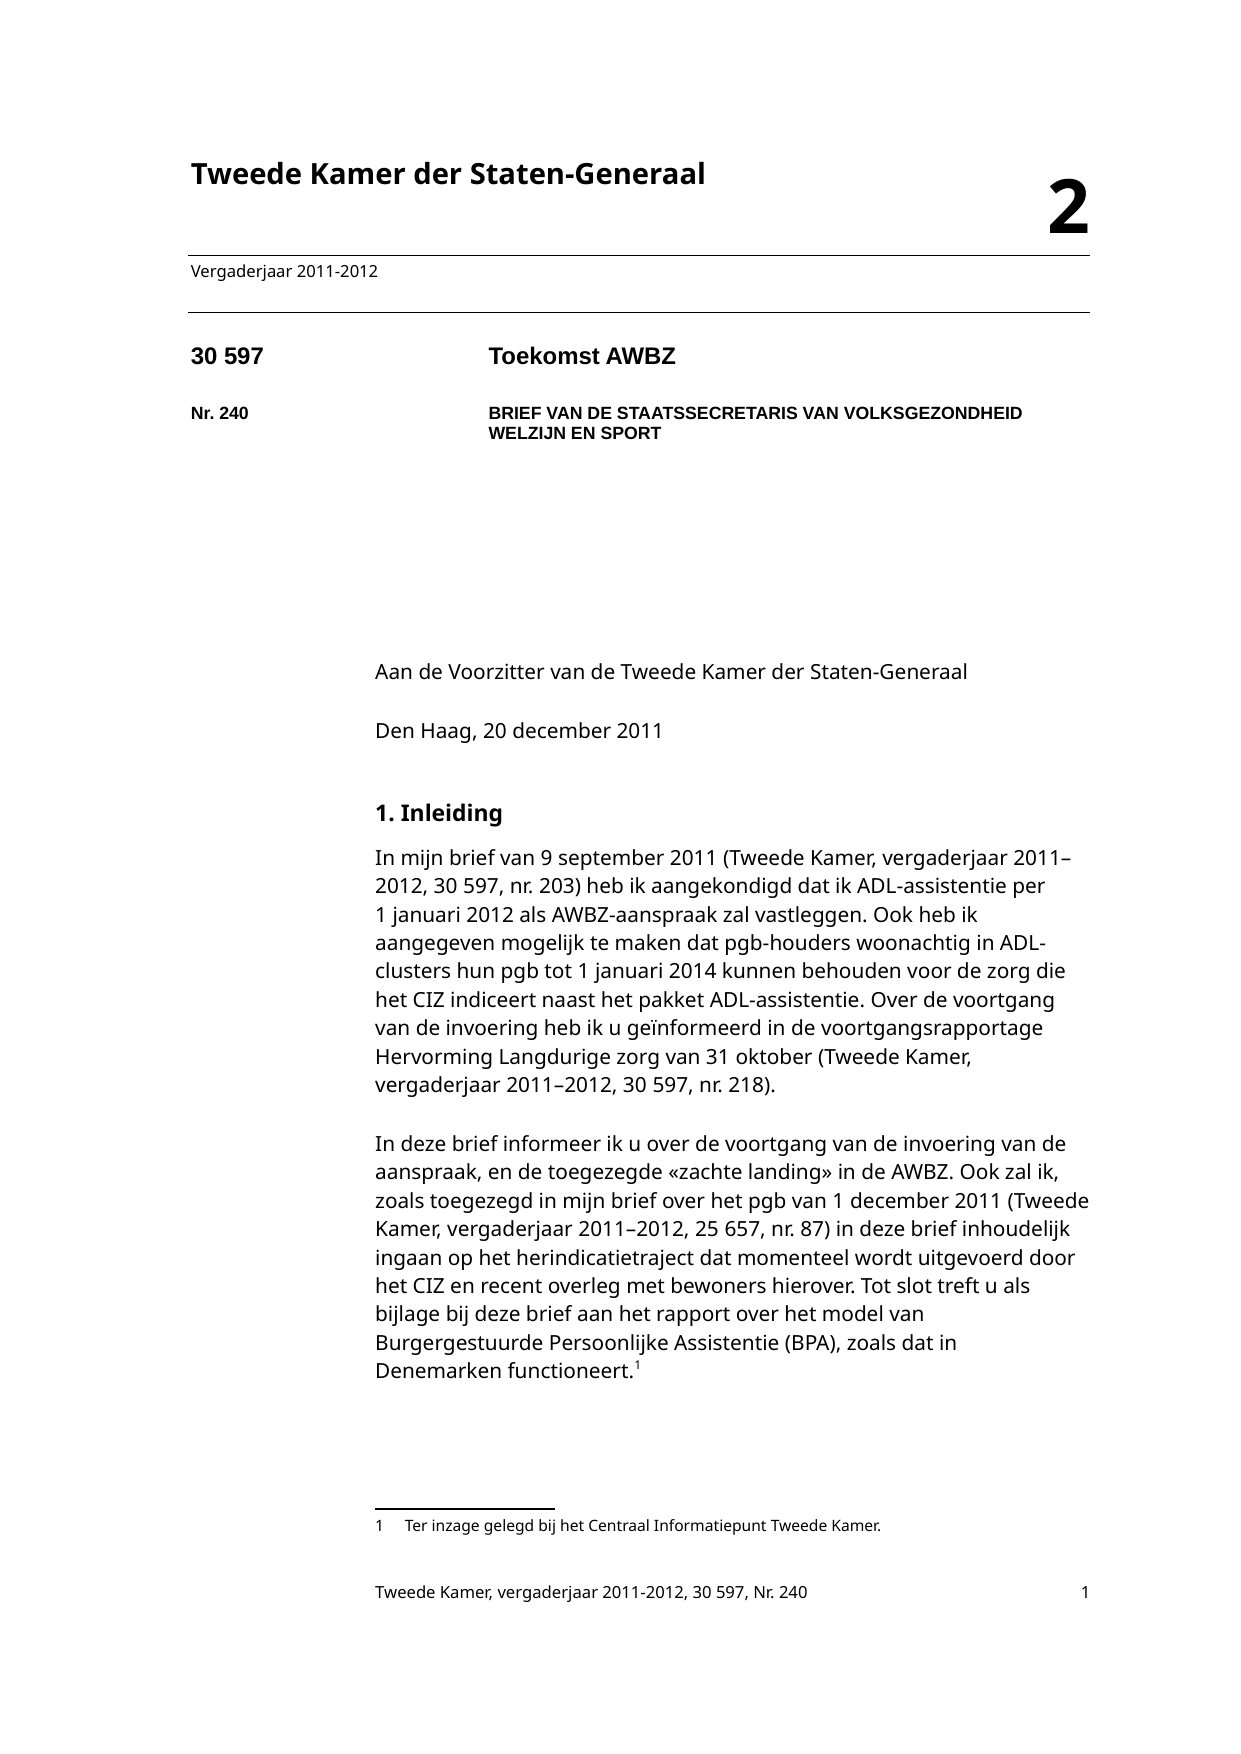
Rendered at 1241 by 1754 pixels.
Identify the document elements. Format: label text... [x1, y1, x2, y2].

text Ter inzage gelegd bij het Centraal Informatiepunt Tweede Kamer. [375, 1508, 1090, 1536]
table_cell 30 597 [188, 339, 485, 399]
table_header Tweede Kamer der Staten-Generaal [188, 150, 909, 255]
subtitle 1. Inleiding [375, 797, 1090, 828]
table_cell Vergaderjaar 2011-2012 [188, 256, 485, 312]
table_cell BRIEF VAN DE STAATSSECRETARIS VAN VOLKSGEZONDHEID WELZIJN EN SPORT [485, 399, 1090, 539]
text Aan de Voorzitter van de Tweede Kamer der Staten-Generaal [375, 657, 1090, 686]
table_header 2 [910, 150, 1090, 255]
text In deze brief informeer ik u over de voortgang van de invoering van de aanspraak, en de toegezegde «zachte landing» in de AWBZ. Ook zal ik, zoals toegezegd in mijn brief over het pgb van 1 december 2011 (Tweede Kamer, vergaderjaar 2011–2012, 25 657, nr. 87) in deze brief inhoudelijk ingaan op het herindicatietraject dat momenteel wordt uitgevoerd door het CIZ en recent overleg met bewoners hierover. Tot slot treft u als bijlage bij deze brief aan het rapport over het model van Burgergestuurde Persoonlijke Assistentie (BPA), zoals dat in Denemarken functioneert. [375, 1129, 1090, 1385]
table_cell Toekomst AWBZ [485, 339, 1090, 399]
table_cell Nr. 240 [188, 399, 485, 539]
table_cell [188, 313, 485, 339]
text Den Haag, 20 december 2011 [375, 716, 1090, 744]
text In mijn brief van 9 september 2011 (Tweede Kamer, vergaderjaar 2011–2012, 30 597, nr. 203) heb ik aangekondigd dat ik ADL-assistentie per 1 januari 2012 als AWBZ-aanspraak zal vastleggen. Ook heb ik aangegeven mogelijk te maken dat pgb-houders woonachtig in ADL-clusters hun pgb tot 1 januari 2014 kunnen behouden voor de zorg die het CIZ indiceert naast het pakket ADL-assistentie. Over de voortgang van de invoering heb ik u geïnformeerd in de voortgangsrapportage Hervorming Langdurige zorg van 31 oktober (Tweede Kamer, vergaderjaar 2011–2012, 30 597, nr. 218). [375, 843, 1090, 1099]
table_cell [485, 313, 1090, 339]
table_cell [485, 256, 1090, 312]
